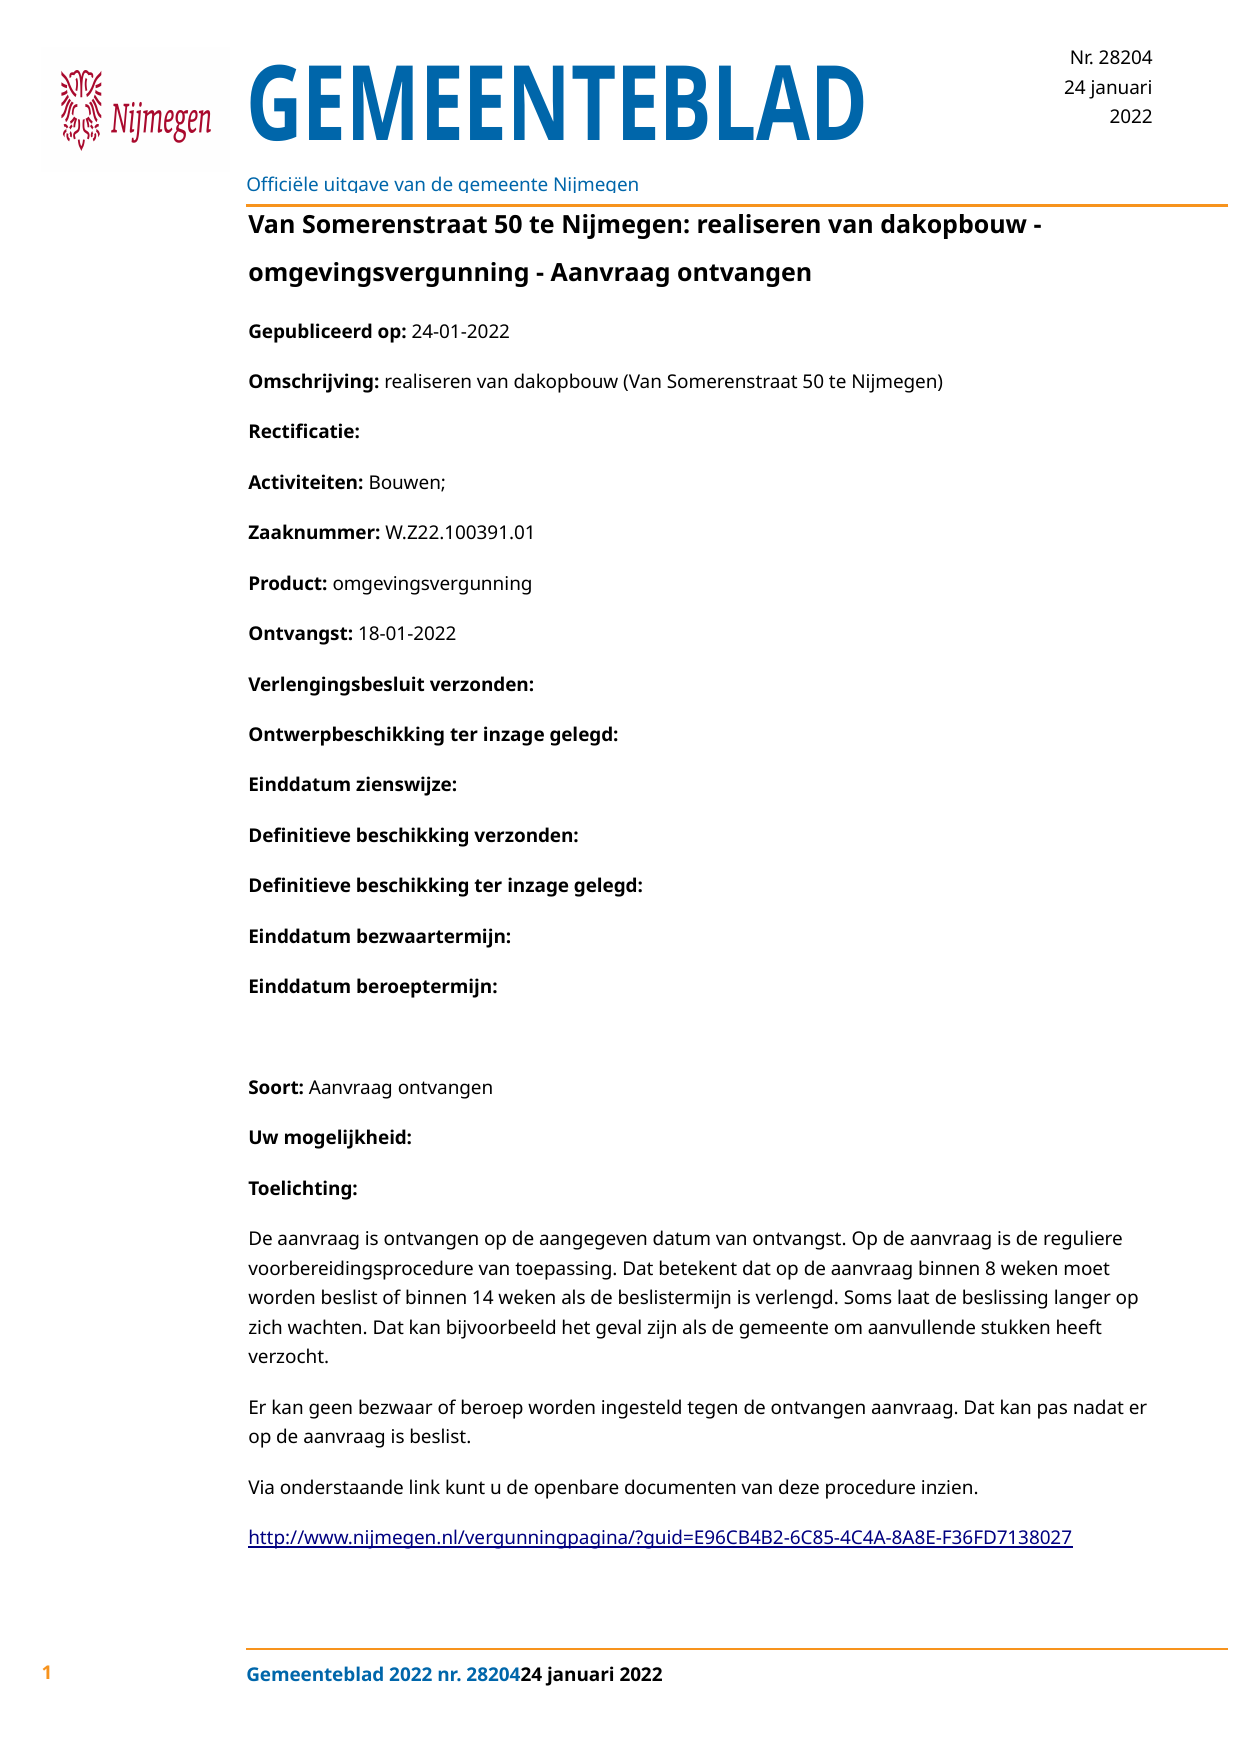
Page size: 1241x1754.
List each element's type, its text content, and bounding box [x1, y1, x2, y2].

text Einddatum bezwaartermijn: [248, 923, 1152, 949]
text http://www.nijmegen.nl/vergunningpagina/?guid=E96CB4B2-6C85-4C4A-8A8E-F36FD7138027 [248, 1524, 1152, 1550]
text Via onderstaande link kunt u de openbare documenten van deze procedure inzien. [248, 1474, 1152, 1500]
text Soort: Aanvraag ontvangen [248, 1074, 1152, 1100]
text Zaaknummer: W.Z22.100391.01 [248, 519, 1152, 545]
text Product: omgevingsvergunning [248, 570, 1152, 596]
text Omschrijving: realiseren van dakopbouw (Van Somerenstraat 50 te Nijmegen) [248, 368, 1152, 394]
text Rectificatie: [248, 419, 1152, 444]
text Gepubliceerd op: 24-01-2022 [248, 318, 1152, 344]
text Definitieve beschikking ter inzage gelegd: [248, 872, 1152, 898]
text Ontwerpbeschikking ter inzage gelegd: [248, 721, 1152, 747]
text Definitieve beschikking verzonden: [248, 822, 1152, 848]
text Einddatum zienswijze: [248, 772, 1152, 797]
text Toelichting: [248, 1175, 1152, 1201]
text Verlengingsbesluit verzonden: [248, 671, 1152, 697]
text De aanvraag is ontvangen op de aangegeven datum van ontvangst. Op de aanvraag is de reguliere voorbereidingsprocedure van toepassing. Dat betekent dat op de aanvraag binnen 8 weken moet worden beslist of binnen 14 weken als de beslistermijn is verlengd. Soms laat de beslissing langer op zich wachten. Dat kan bijvoorbeeld het geval zijn als de gemeente om aanvullende stukken heeft verzocht. [248, 1225, 1152, 1369]
text Einddatum beroeptermijn: [248, 973, 1152, 999]
text Er kan geen bezwaar of beroep worden ingesteld tegen de ontvangen aanvraag. Dat kan pas nadat er op de aanvraag is beslist. [248, 1394, 1152, 1449]
picture [41, 47, 231, 172]
text Uw mogelijkheid: [248, 1124, 1152, 1150]
text Ontvangst: 18-01-2022 [248, 620, 1152, 646]
text Activiteiten: Bouwen; [248, 469, 1152, 495]
text Van Somerenstraat 50 te Nijmegen: realiseren van dakopbouw - omgevingsvergunning - Aanvraag ontvangen [248, 207, 1152, 288]
